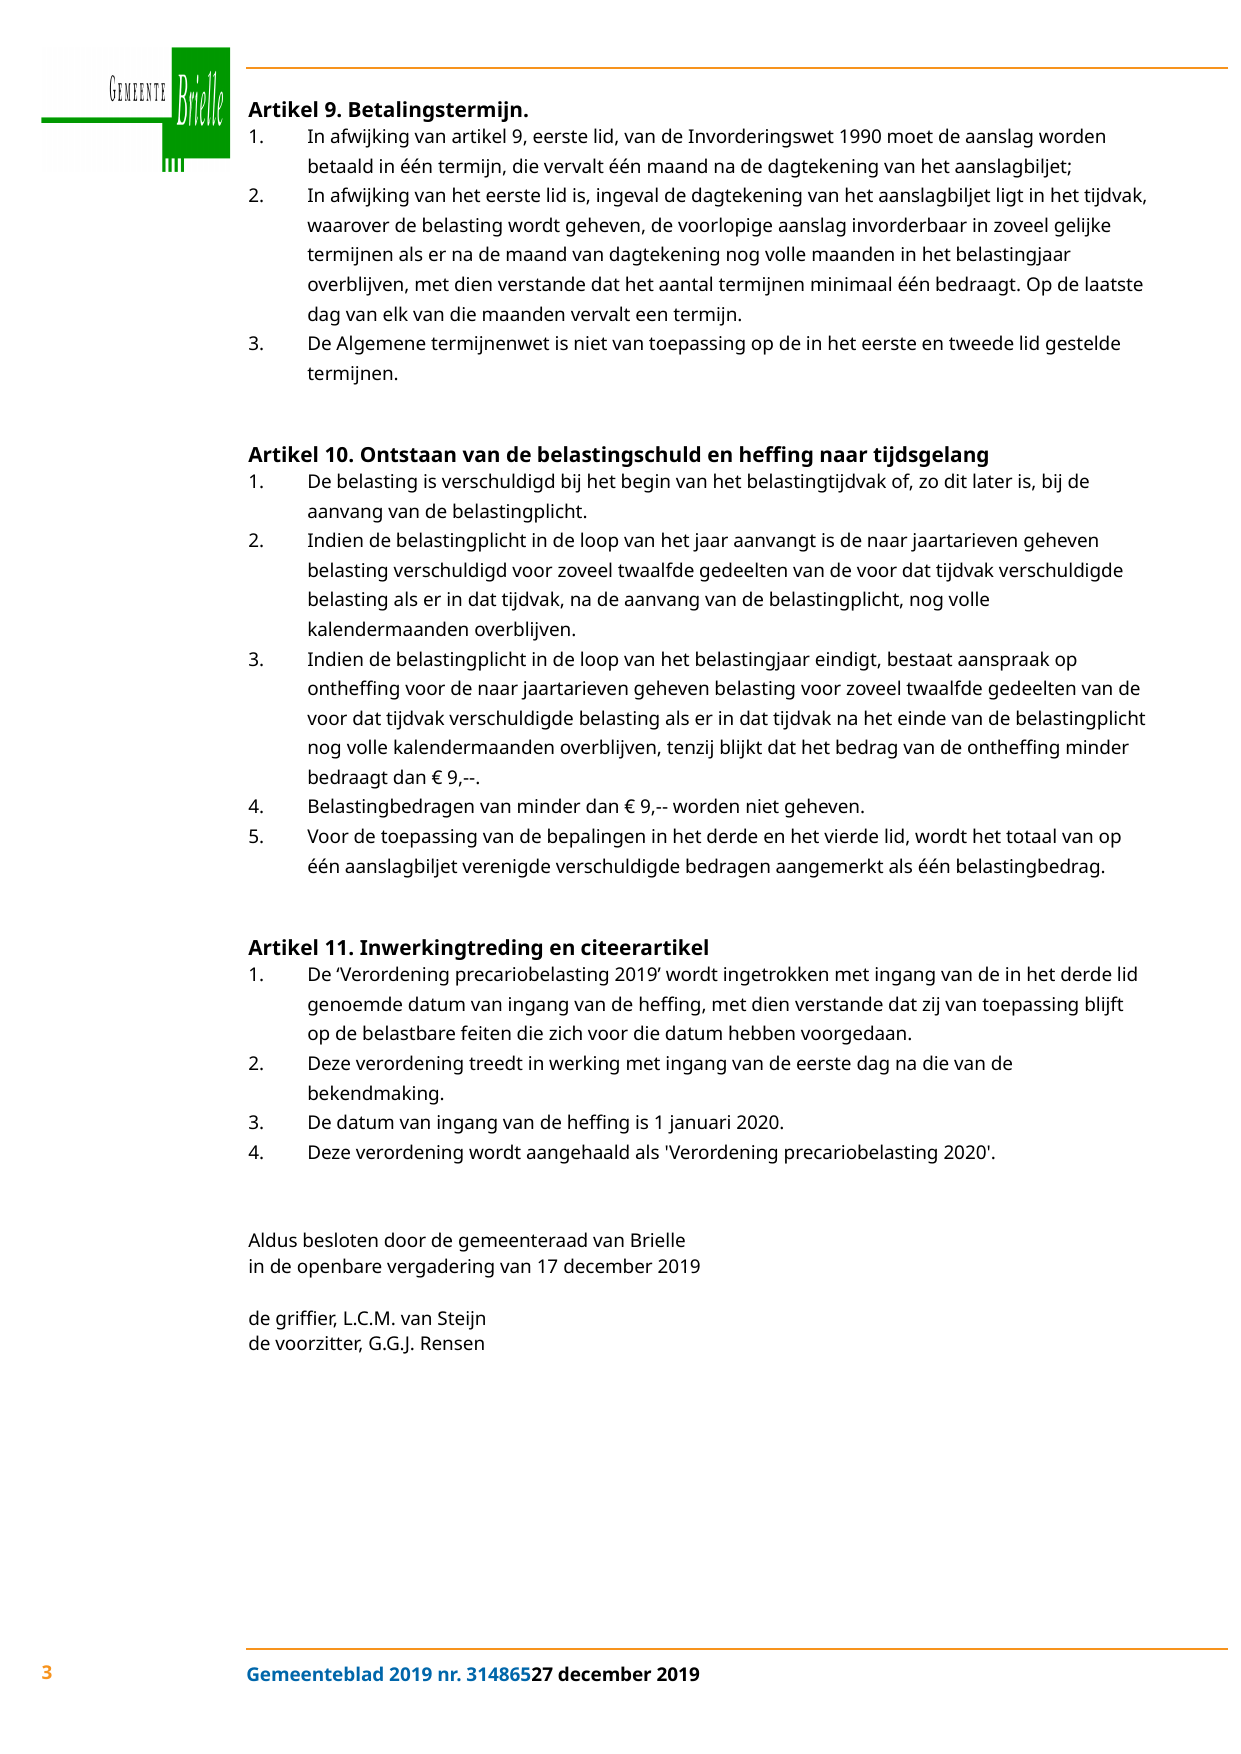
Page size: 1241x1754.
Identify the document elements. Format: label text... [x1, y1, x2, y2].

list Indien de belastingplicht in de loop van het jaar aanvangt is de naar jaartarieven geheven belasting verschuldigd voor zoveel twaalfde gedeelten van de voor dat tijdvak verschuldigde belasting als er in dat tijdvak, na de aanvang van de belastingplicht, nog volle kalendermaanden overblijven. [248, 527, 1152, 642]
picture [41, 47, 231, 172]
text de griffier, L.C.M. van Steijn [248, 1305, 1152, 1331]
list Voor de toepassing van de bepalingen in het derde en het vierde lid, wordt het totaal van op één aanslagbiljet verenigde verschuldigde bedragen aangemerkt als één belastingbedrag. [248, 823, 1152, 879]
list Deze verordening treedt in werking met ingang van de eerste dag na die van de bekendmaking. [248, 1050, 1152, 1105]
list De belasting is verschuldigd bij het begin van het belastingtijdvak of, zo dit later is, bij de aanvang van de belastingplicht. [248, 468, 1152, 524]
text Artikel 10. Ontstaan van de belastingschuld en heffing naar tijdsgelang [248, 440, 1152, 468]
list In afwijking van artikel 9, eerste lid, van de Invorderingswet 1990 moet de aanslag worden betaald in één termijn, die vervalt één maand na de dagtekening van het aanslagbiljet; [248, 123, 1152, 178]
list De ‘Verordening precariobelasting 2019’ wordt ingetrokken met ingang van de in het derde lid genoemde datum van ingang van de heffing, met dien verstande dat zij van toepassing blijft op de belastbare feiten die zich voor die datum hebben voorgedaan. [248, 961, 1152, 1046]
list De Algemene termijnenwet is niet van toepassing op de in het eerste en tweede lid gestelde termijnen. [248, 330, 1152, 386]
list Deze verordening wordt aangehaald als 'Verordening precariobelasting 2020'. [248, 1139, 1152, 1164]
list Belastingbedragen van minder dan € 9,-- worden niet geheven. [248, 794, 1152, 819]
text de voorzitter, G.G.J. Rensen [248, 1331, 1152, 1356]
list De datum van ingang van de heffing is 1 januari 2020. [248, 1109, 1152, 1135]
text Aldus besloten door de gemeenteraad van Brielle [248, 1228, 1152, 1253]
list Indien de belastingplicht in de loop van het belastingjaar eindigt, bestaat aanspraak op ontheffing voor de naar jaartarieven geheven belasting voor zoveel twaalfde gedeelten van de voor dat tijdvak verschuldigde belasting als er in dat tijdvak na het einde van de belastingplicht nog volle kalendermaanden overblijven, tenzij blijkt dat het bedrag van de ontheffing minder bedraagt dan € 9,--. [248, 646, 1152, 790]
text in de openbare vergadering van 17 december 2019 [248, 1253, 1152, 1279]
text Artikel 11. Inwerkingtreding en citeerartikel [248, 933, 1152, 961]
list In afwijking van het eerste lid is, ingeval de dagtekening van het aanslagbiljet ligt in het tijdvak, waarover de belasting wordt geheven, de voorlopige aanslag invorderbaar in zoveel gelijke termijnen als er na de maand van dagtekening nog volle maanden in het belastingjaar overblijven, met dien verstande dat het aantal termijnen minimaal één bedraagt. Op de laatste dag van elk van die maanden vervalt een termijn. [248, 182, 1152, 326]
text Artikel 9. Betalingstermijn. [248, 95, 1152, 123]
